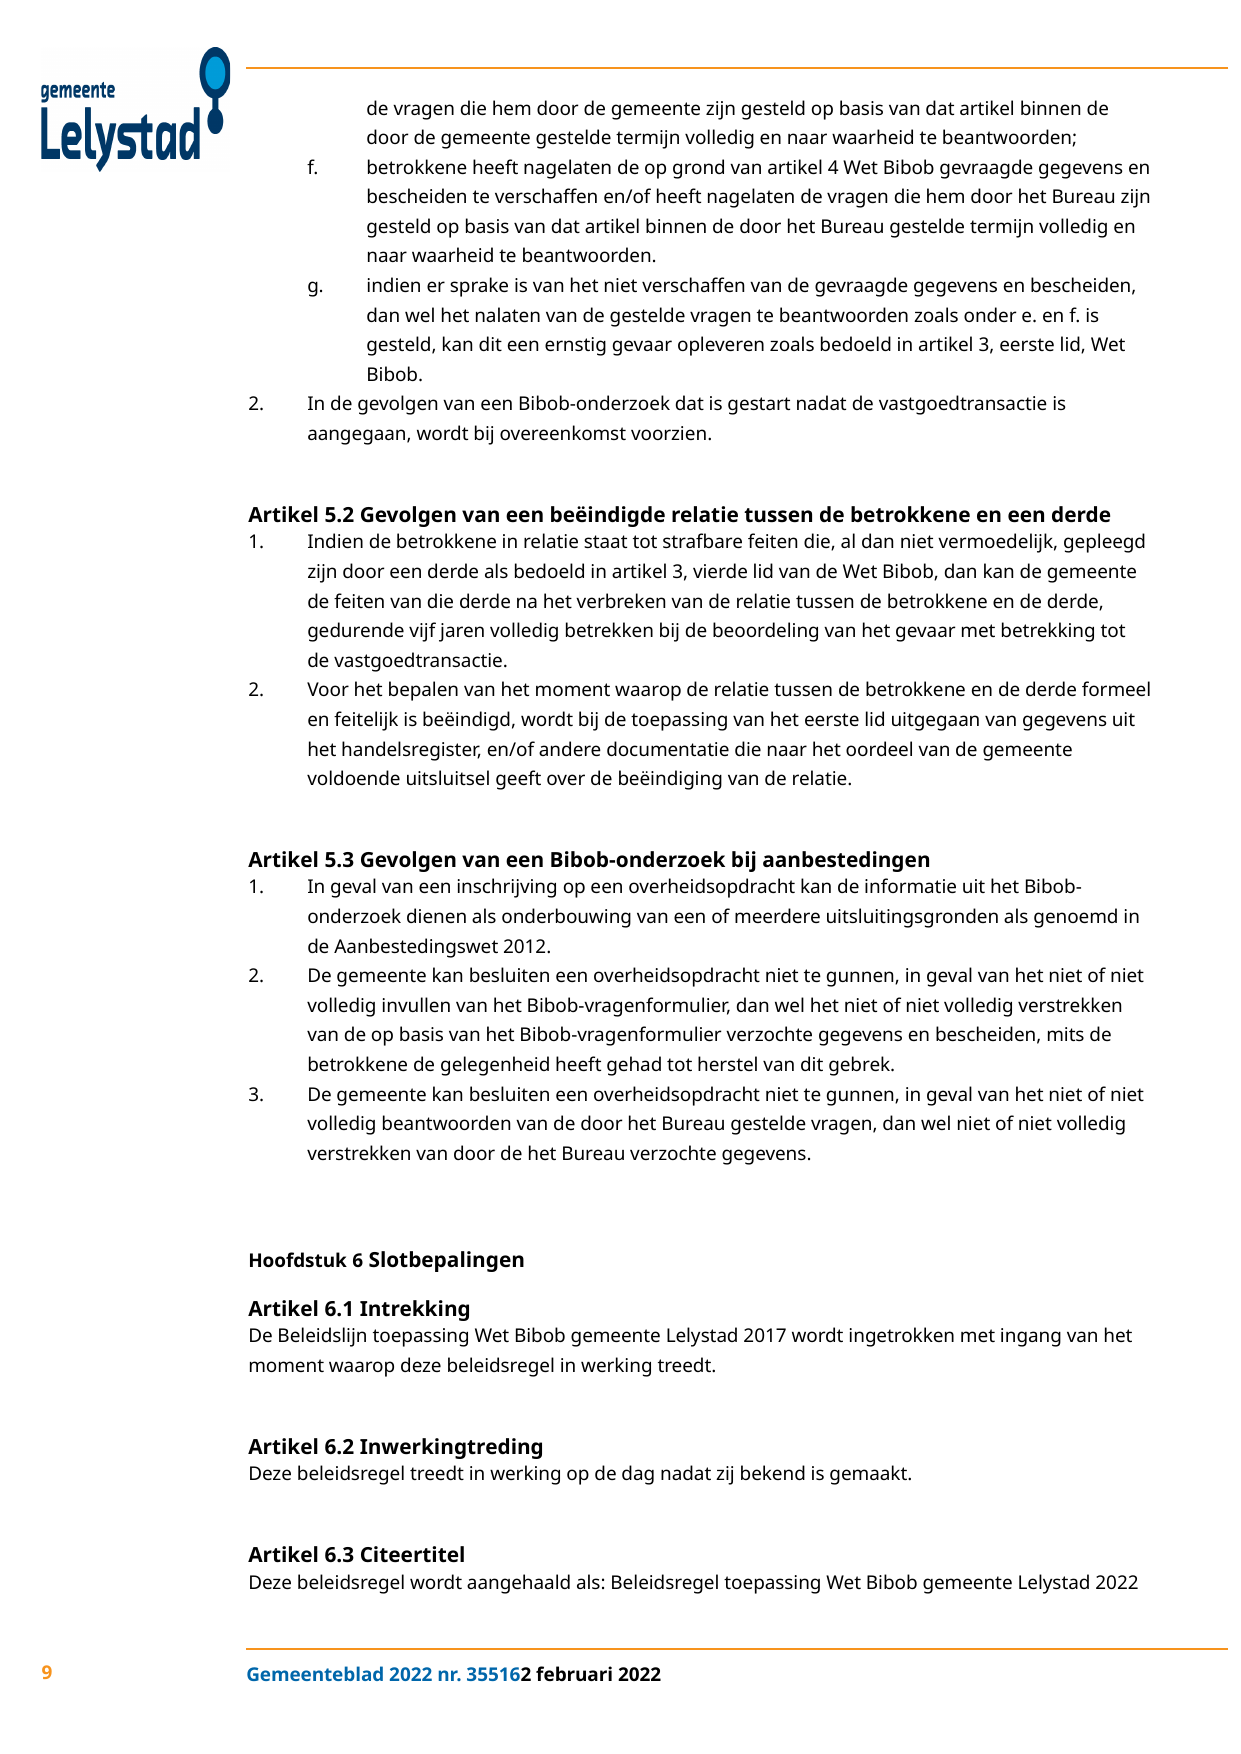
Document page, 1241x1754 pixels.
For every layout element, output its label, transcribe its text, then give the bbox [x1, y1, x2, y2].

list In de gevolgen van een Bibob-onderzoek dat is gestart nadat de vastgoedtransactie is aangegaan, wordt bij overeenkomst voorzien. [248, 391, 1152, 446]
list Indien de betrokkene in relatie staat tot strafbare feiten die, al dan niet vermoedelijk, gepleegd zijn door een derde als bedoeld in artikel 3, vierde lid van de Wet Bibob, dan kan de gemeente de feiten van die derde na het verbreken van de relatie tussen de betrokkene en de derde, gedurende vijf jaren volledig betrekken bij de beoordeling van het gevaar met betrekking tot de vastgoedtransactie. [248, 529, 1152, 673]
text Hoofdstuk 6 Slotbepalingen [248, 1245, 1152, 1273]
text Deze beleidsregel treedt in werking op de dag nadat zij bekend is gemaakt. [248, 1461, 1152, 1486]
text Artikel 6.3 Citeertitel [248, 1541, 1152, 1569]
list de vragen die hem door de gemeente zijn gesteld op basis van dat artikel binnen de door de gemeente gestelde termijn volledig en naar waarheid te beantwoorden; [307, 95, 1152, 150]
list betrokkene heeft nagelaten de op grond van artikel 4 Wet Bibob gevraagde gegevens en bescheiden te verschaffen en/of heeft nagelaten de vragen die hem door het Bureau zijn gesteld op basis van dat artikel binnen de door het Bureau gestelde termijn volledig en naar waarheid te beantwoorden. [307, 154, 1152, 268]
list indien er sprake is van het niet verschaffen van de gevraagde gegevens en bescheiden, dan wel het nalaten van de gestelde vragen te beantwoorden zoals onder e. en f. is gesteld, kan dit een ernstig gevaar opleveren zoals bedoeld in artikel 3, eerste lid, Wet Bibob. [307, 272, 1152, 387]
list Voor het bepalen van het moment waarop de relatie tussen de betrokkene en de derde formeel en feitelijk is beëindigd, wordt bij de toepassing van het eerste lid uitgegaan van gegevens uit het handelsregister, en/of andere documentatie die naar het oordeel van de gemeente voldoende uitsluitsel geeft over de beëindiging van de relatie. [248, 677, 1152, 791]
text Artikel 6.2 Inwerkingtreding [248, 1432, 1152, 1461]
list De gemeente kan besluiten een overheidsopdracht niet te gunnen, in geval van het niet of niet volledig invullen van het Bibob-vragenformulier, dan wel het niet of niet volledig verstrekken van de op basis van het Bibob-vragenformulier verzochte gegevens en bescheiden, mits de betrokkene de gelegenheid heeft gehad tot herstel van dit gebrek. [248, 962, 1152, 1077]
list De gemeente kan besluiten een overheidsopdracht niet te gunnen, in geval van het niet of niet volledig beantwoorden van de door het Bureau gestelde vragen, dan wel niet of niet volledig verstrekken van door de het Bureau verzochte gegevens. [248, 1081, 1152, 1166]
text Artikel 5.3 Gevolgen van een Bibob-onderzoek bij aanbestedingen [248, 845, 1152, 874]
picture [41, 47, 231, 172]
text Deze beleidsregel wordt aangehaald als: Beleidsregel toepassing Wet Bibob gemeente Lelystad 2022 [248, 1569, 1152, 1595]
text Artikel 5.2 Gevolgen van een beëindigde relatie tussen de betrokkene en een derde [248, 500, 1152, 529]
text De Beleidslijn toepassing Wet Bibob gemeente Lelystad 2017 wordt ingetrokken met ingang van het moment waarop deze beleidsregel in werking treedt. [248, 1322, 1152, 1378]
text Artikel 6.1 Intrekking [248, 1294, 1152, 1322]
list In geval van een inschrijving op een overheidsopdracht kan de informatie uit het Bibob-onderzoek dienen als onderbouwing van een of meerdere uitsluitingsgronden als genoemd in de Aanbestedingswet 2012. [248, 874, 1152, 959]
